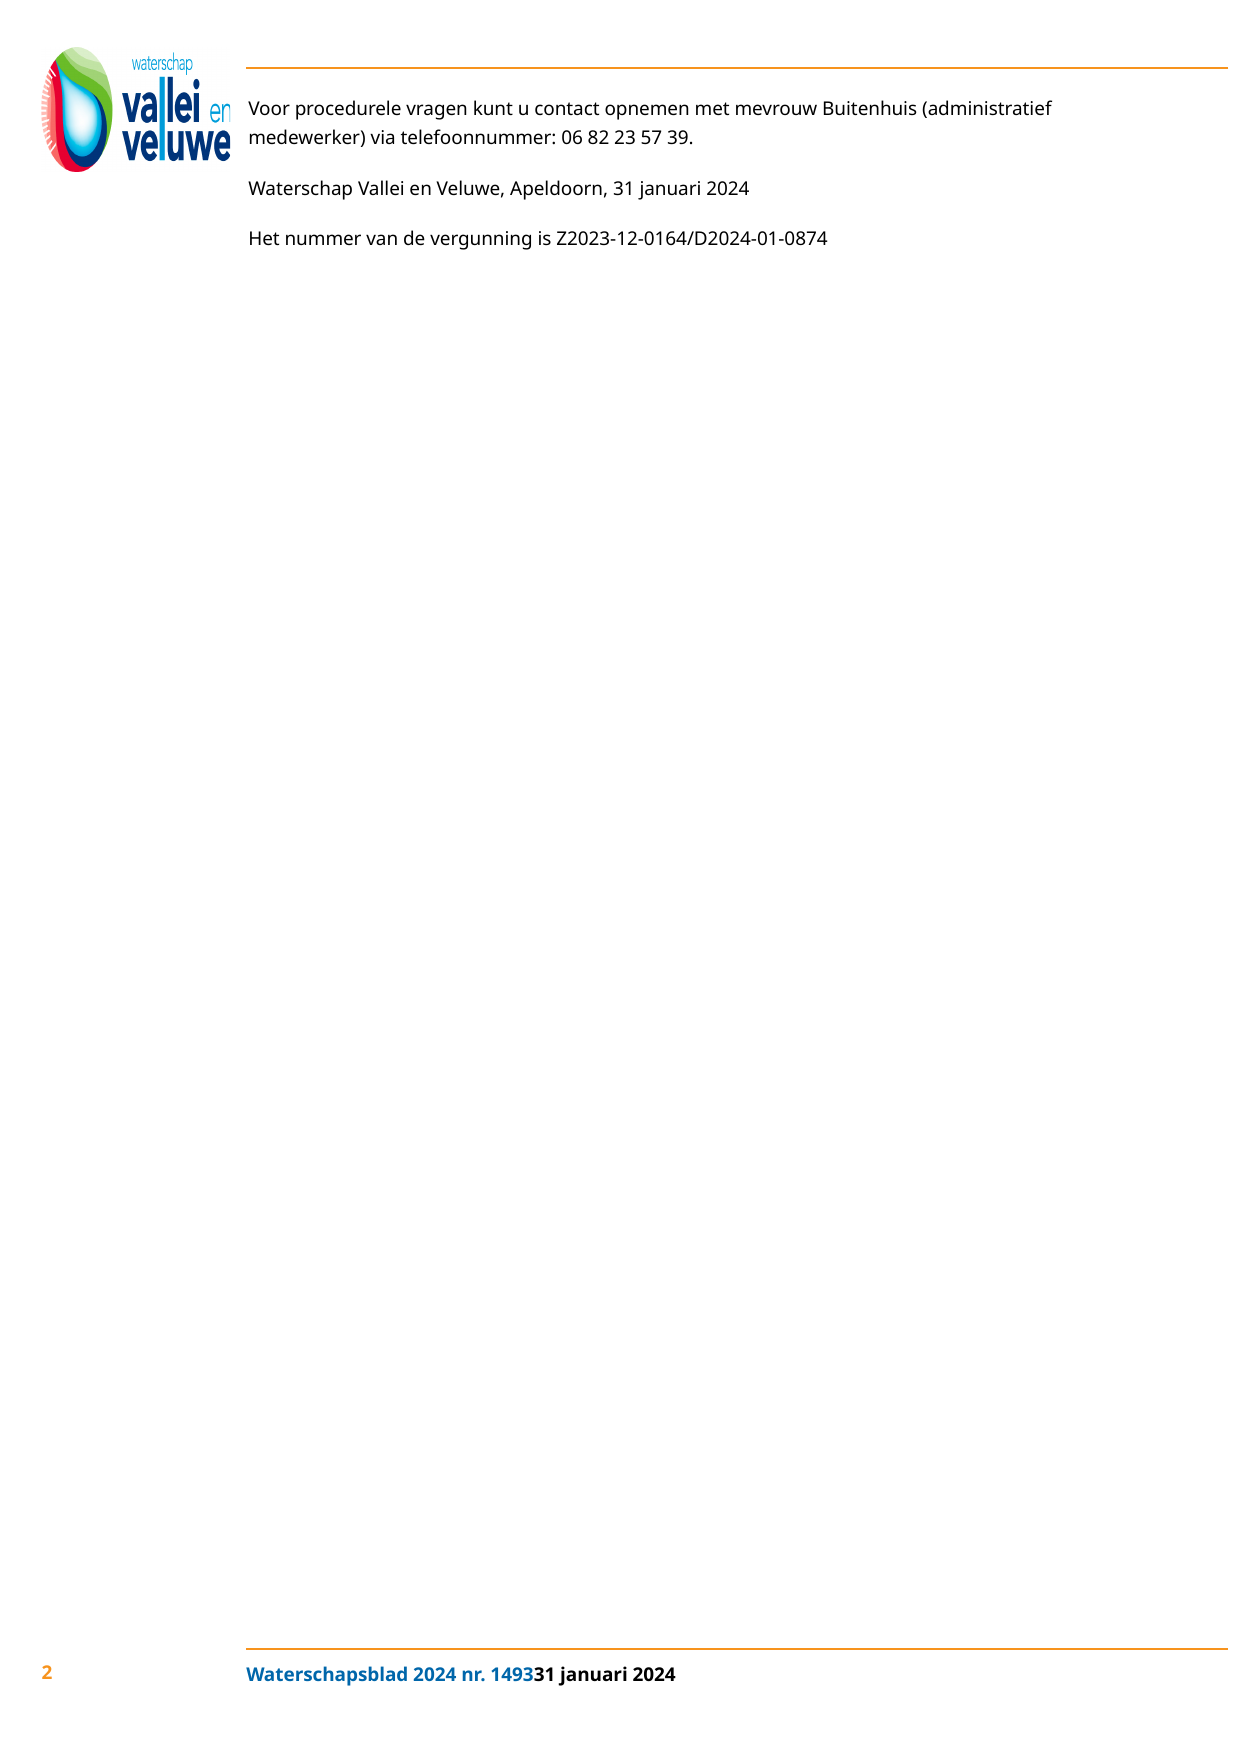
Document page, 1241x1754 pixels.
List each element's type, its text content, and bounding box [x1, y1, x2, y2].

picture [41, 47, 231, 172]
text Het nummer van de vergunning is Z2023-12-0164/D2024-01-0874 [248, 225, 1152, 251]
text Waterschap Vallei en Veluwe, Apeldoorn, 31 januari 2024 [248, 175, 1152, 201]
text Voor procedurele vragen kunt u contact opnemen met mevrouw Buitenhuis (administratief medewerker) via telefoonnummer: 06 82 23 57 39. [248, 95, 1152, 150]
